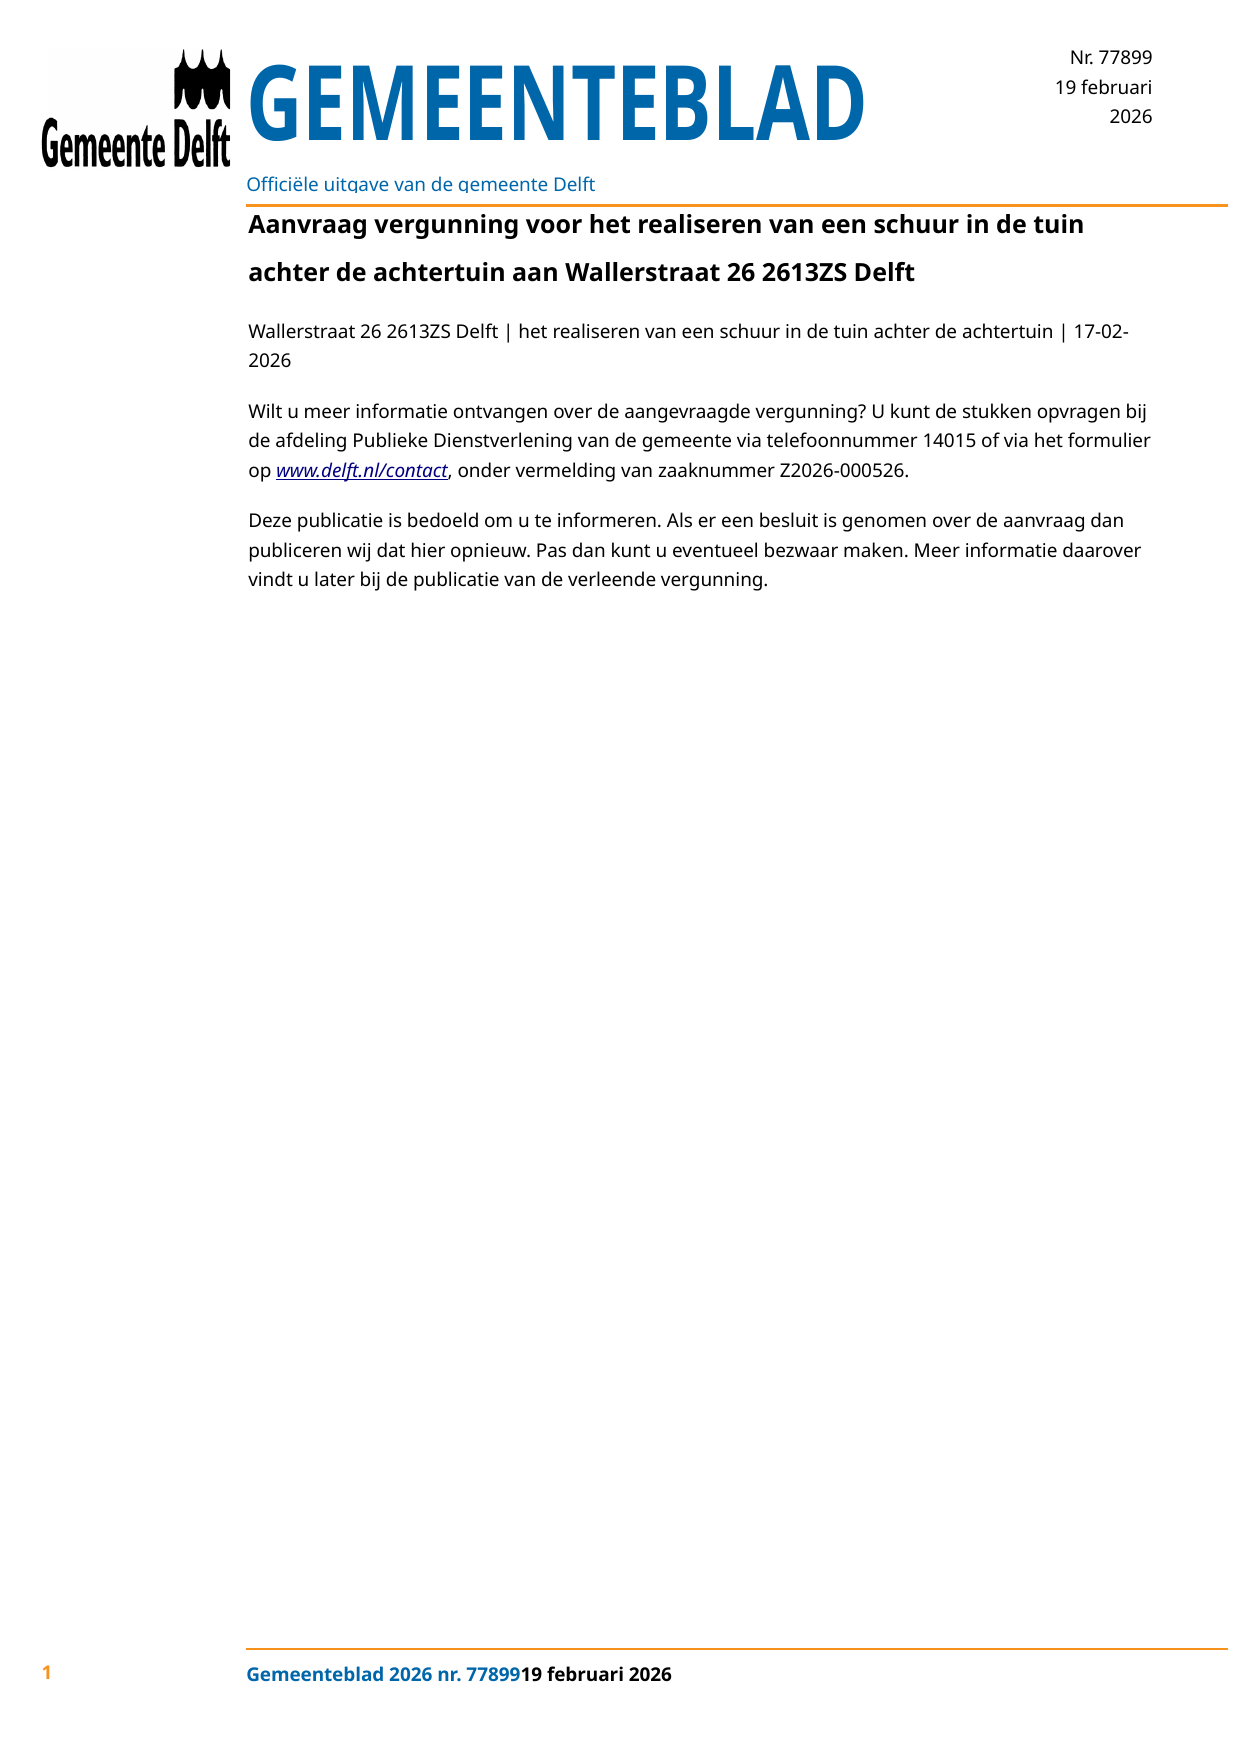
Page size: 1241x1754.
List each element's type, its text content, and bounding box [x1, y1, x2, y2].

text Deze publicatie is bedoeld om u te informeren. Als er een besluit is genomen over de aanvraag dan publiceren wij dat hier opnieuw. Pas dan kunt u eventueel bezwaar maken. Meer informatie daarover vindt u later bij de publicatie van de verleende vergunning. [248, 507, 1152, 592]
picture [41, 47, 231, 172]
text Aanvraag vergunning voor het realiseren van een schuur in de tuin achter de achtertuin aan Wallerstraat 26 2613ZS Delft [248, 207, 1152, 288]
text Wilt u meer informatie ontvangen over de aangevraagde vergunning? U kunt de stukken opvragen bij de afdeling Publieke Dienstverlening van de gemeente via telefoonnummer 14015 of via het formulier op www.delft.nl/contact, onder vermelding van zaaknummer Z2026-000526. [248, 398, 1152, 483]
text Wallerstraat 26 2613ZS Delft | het realiseren van een schuur in de tuin achter de achtertuin | 17-02-2026 [248, 318, 1152, 373]
